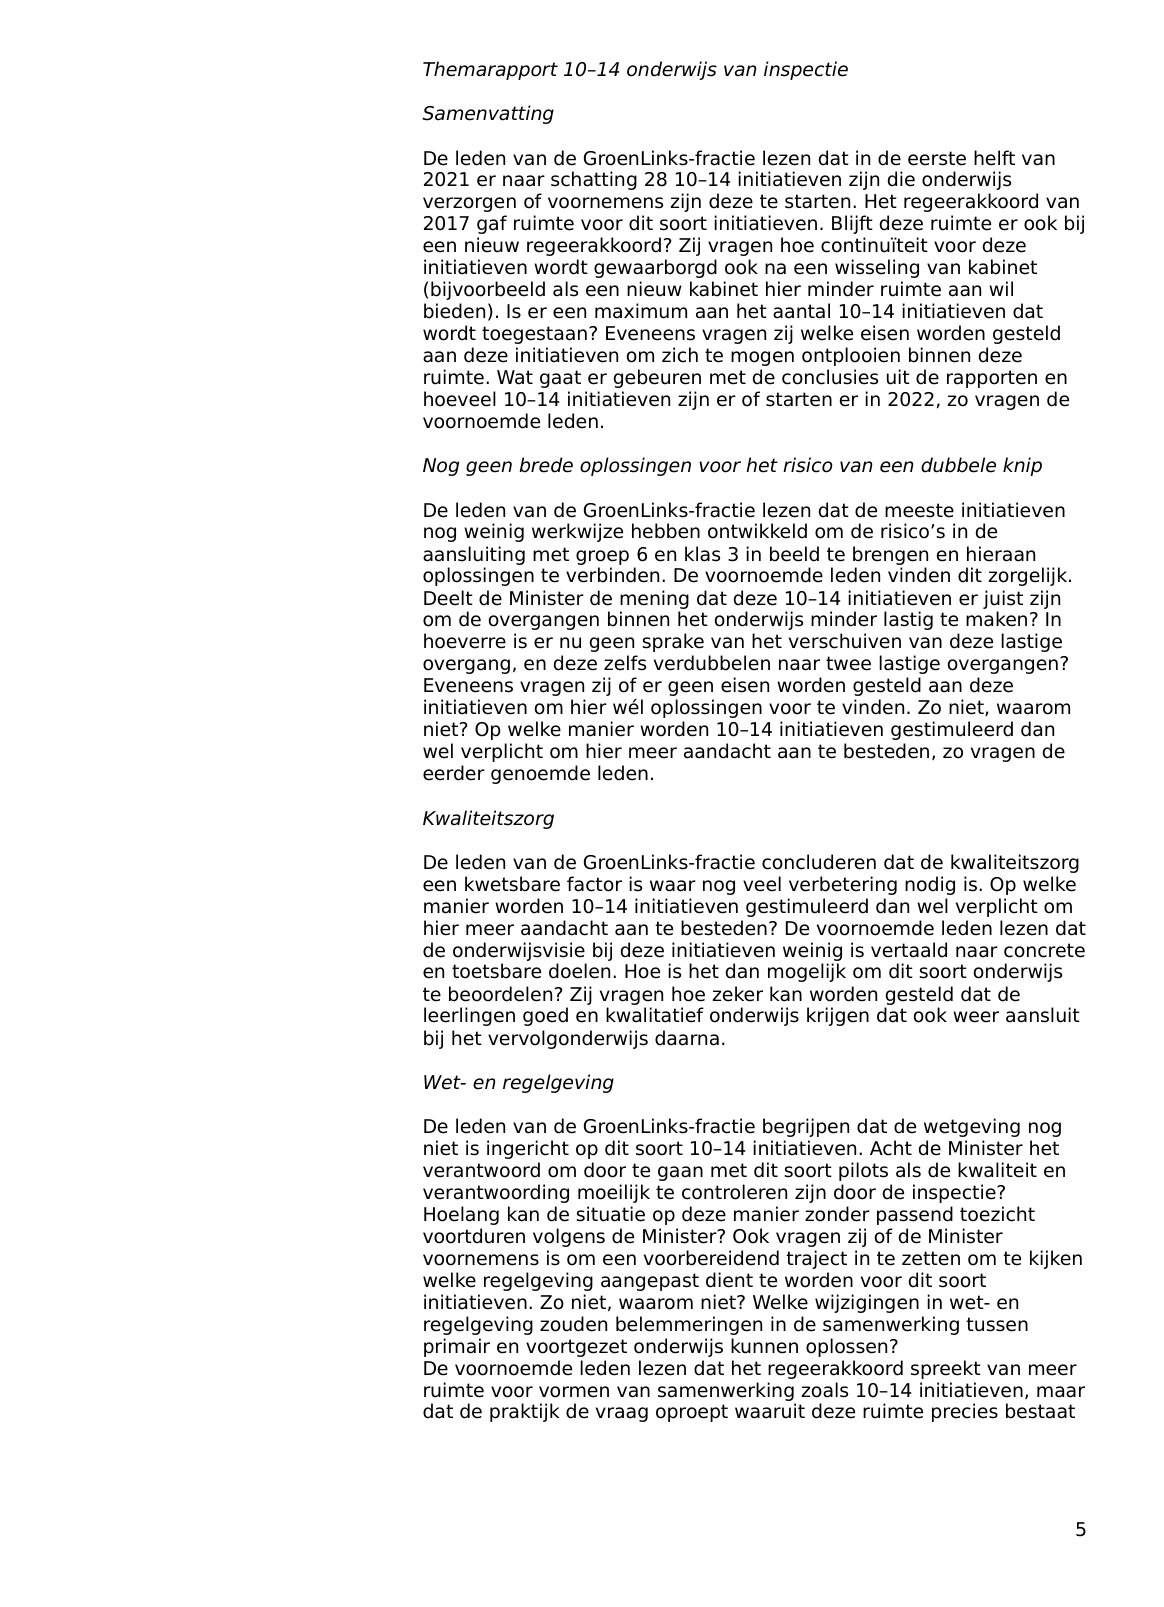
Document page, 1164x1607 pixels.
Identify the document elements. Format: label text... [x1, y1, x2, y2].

subtitle Samenvatting [422, 103, 1087, 125]
text De leden van de GroenLinks-fractie lezen dat in de eerste helft van 2021 er naar schatting 28 10–14 initiatieven zijn die onderwijs verzorgen of voornemens zijn deze te starten. Het regeerakkoord van 2017 gaf ruimte voor dit soort initiatieven. Blijft deze ruimte er ook bij een nieuw regeerakkoord? Zij vragen hoe continuïteit voor deze initiatieven wordt gewaarborgd ook na een wisseling van kabinet (bijvoorbeeld als een nieuw kabinet hier minder ruimte aan wil bieden). Is er een maximum aan het aantal 10–14 initiatieven dat wordt toegestaan? Eveneens vragen zij welke eisen worden gesteld aan deze initiatieven om zich te mogen ontplooien binnen deze ruimte. Wat gaat er gebeuren met de conclusies uit de rapporten en hoeveel 10–14 initiatieven zijn er of starten er in 2022, zo vragen de voornoemde leden. [422, 147, 1087, 433]
text De leden van de GroenLinks-fractie begrijpen dat de wetgeving nog niet is ingericht op dit soort 10–14 initiatieven. Acht de Minister het verantwoord om door te gaan met dit soort pilots als de kwaliteit en verantwoording moeilijk te controleren zijn door de inspectie? Hoelang kan de situatie op deze manier zonder passend toezicht voortduren volgens de Minister? Ook vragen zij of de Minister voornemens is om een voorbereidend traject in te zetten om te kijken welke regelgeving aangepast dient te worden voor dit soort initiatieven. Zo niet, waarom niet? Welke wijzigingen in wet- en regelgeving zouden belemmeringen in de samenwerking tussen primair en voortgezet onderwijs kunnen oplossen? [422, 1116, 1087, 1357]
subtitle Themarapport 10–14 onderwijs van inspectie [422, 59, 1087, 81]
subtitle Wet- en regelgeving [422, 1072, 1087, 1093]
text De voornoemde leden lezen dat het regeerakkoord spreekt van meer ruimte voor vormen van samenwerking zoals 10–14 initiatieven, maar dat de praktijk de vraag oproept waaruit deze ruimte precies bestaat [422, 1357, 1087, 1423]
text De leden van de GroenLinks-fractie concluderen dat de kwaliteitszorg een kwetsbare factor is waar nog veel verbetering nodig is. Op welke manier worden 10–14 initiatieven gestimuleerd dan wel verplicht om hier meer aandacht aan te besteden? De voornoemde leden lezen dat de onderwijsvisie bij deze initiatieven weinig is vertaald naar concrete en toetsbare doelen. Hoe is het dan mogelijk om dit soort onderwijs te beoordelen? Zij vragen hoe zeker kan worden gesteld dat de leerlingen goed en kwalitatief onderwijs krijgen dat ook weer aansluit bij het vervolgonderwijs daarna. [422, 852, 1087, 1049]
subtitle Nog geen brede oplossingen voor het risico van een dubbele knip [422, 455, 1087, 477]
text De leden van de GroenLinks-fractie lezen dat de meeste initiatieven nog weinig werkwijze hebben ontwikkeld om de risico’s in de aansluiting met groep 6 en klas 3 in beeld te brengen en hieraan oplossingen te verbinden. De voornoemde leden vinden dit zorgelijk. Deelt de Minister de mening dat deze 10–14 initiatieven er juist zijn om de overgangen binnen het onderwijs minder lastig te maken? In hoeverre is er nu geen sprake van het verschuiven van deze lastige overgang, en deze zelfs verdubbelen naar twee lastige overgangen? Eveneens vragen zij of er geen eisen worden gesteld aan deze initiatieven om hier wél oplossingen voor te vinden. Zo niet, waarom niet? Op welke manier worden 10–14 initiatieven gestimuleerd dan wel verplicht om hier meer aandacht aan te besteden, zo vragen de eerder genoemde leden. [422, 499, 1087, 785]
subtitle Kwaliteitszorg [422, 807, 1087, 829]
